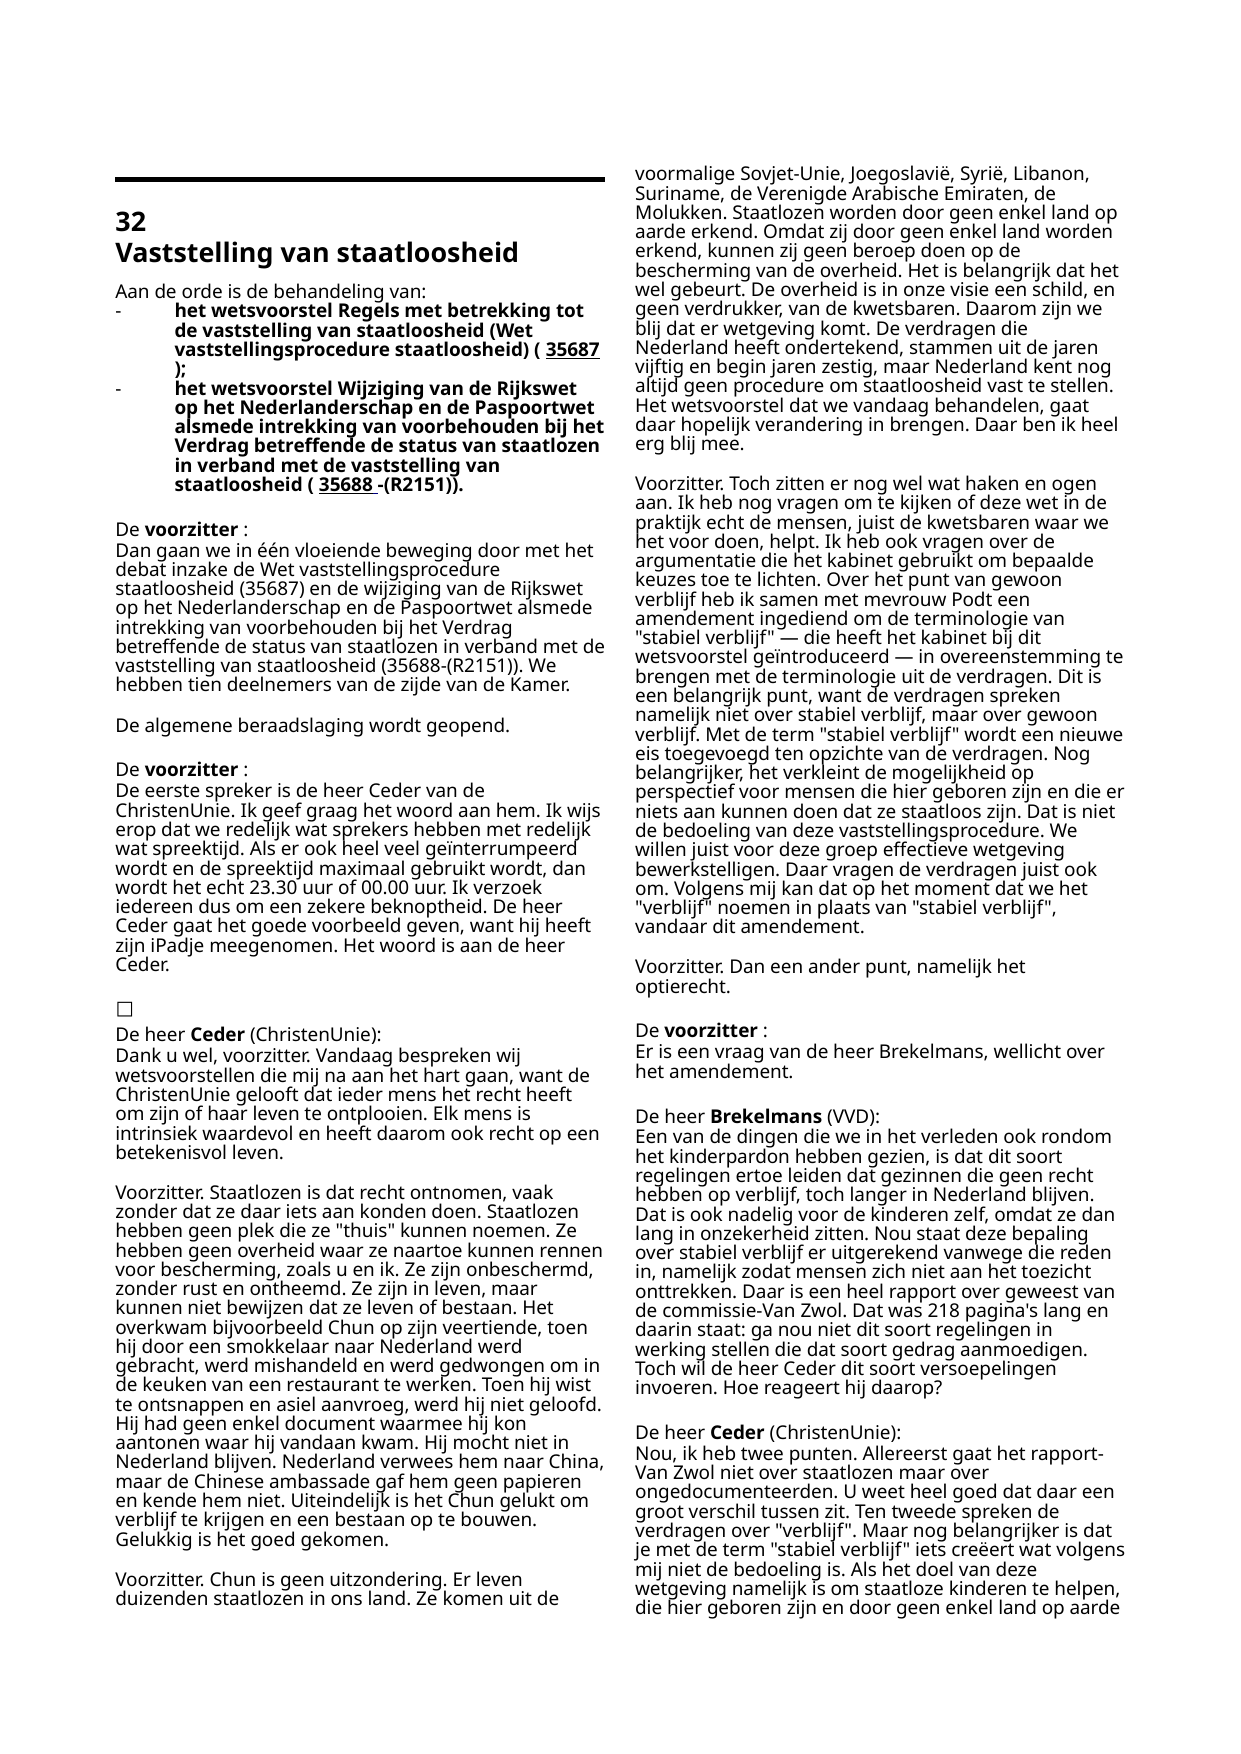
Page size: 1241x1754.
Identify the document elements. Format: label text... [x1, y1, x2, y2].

text De voorzitter : [115, 516, 605, 542]
text De algemene beraadslaging wordt geopend. [115, 717, 605, 736]
text De heer Ceder (ChristenUnie): [115, 1022, 605, 1047]
text Aan de orde is de behandeling van: [115, 283, 605, 302]
text Voorzitter. Toch zitten er nog wel wat haken en ogen aan. Ik heb nog vragen om te kijken of deze wet in de praktijk echt de mensen, juist de kwetsbaren waar we het voor doen, helpt. Ik heb ook vragen over de argumentatie die het kabinet gebruikt om bepaalde keuzes toe te lichten. Over het punt van gewoon verblijf heb ik samen met mevrouw Podt een amendement ingediend om de terminologie van "stabiel verblijf" — die heeft het kabinet bij dit wetsvoorstel geïntroduceerd — in overeenstemming te brengen met de terminologie uit de verdragen. Dit is een belangrijk punt, want de verdragen spreken namelijk niet over stabiel verblijf, maar over gewoon verblijf. Met de term "stabiel verblijf" wordt een nieuwe eis toegevoegd ten opzichte van de verdragen. Nog belangrijker, het verkleint de mogelijkheid op perspectief voor mensen die hier geboren zijn en die er niets aan kunnen doen dat ze staatloos zijn. Dat is niet de bedoeling van deze vaststellingsprocedure. We willen juist voor deze groep effectieve wetgeving bewerkstelligen. Daar vragen de verdragen juist ook om. Volgens mij kan dat op het moment dat we het "verblijf" noemen in plaats van "stabiel verblijf", vandaar dit amendement. [635, 475, 1125, 938]
text Een van de dingen die we in het verleden ook rondom het kinderpardon hebben gezien, is dat dit soort regelingen ertoe leiden dat gezinnen die geen recht hebben op verblijf, toch langer in Nederland blijven. Dat is ook nadelig voor de kinderen zelf, omdat ze dan lang in onzekerheid zitten. Nou staat deze bepaling over stabiel verblijf er uitgerekend vanwege die reden in, namelijk zodat mensen zich niet aan het toezicht onttrekken. Daar is een heel rapport over geweest van de commissie-Van Zwol. Dat was 218 pagina's lang en daarin staat: ga nou niet dit soort regelingen in werking stellen die dat soort gedrag aanmoedigen. Toch wil de heer Ceder dit soort versoepelingen invoeren. Hoe reageert hij daarop? [635, 1128, 1125, 1398]
list het wetsvoorstel Regels met betrekking tot de vaststelling van staatloosheid (Wet vaststellingsprocedure staatloosheid) ( 35687 ); [115, 302, 605, 379]
text De eerste spreker is de heer Ceder van de ChristenUnie. Ik geef graag het woord aan hem. Ik wijs erop dat we redelijk wat sprekers hebben met redelijk wat spreektijd. Als er ook heel veel geïnterrumpeerd wordt en de spreektijd maximaal gebruikt wordt, dan wordt het echt 23.30 uur of 00.00 uur. Ik verzoek iedereen dus om een zekere beknoptheid. De heer Ceder gaat het goede voorbeeld geven, want hij heeft zijn iPadje meegenomen. Het woord is aan de heer Ceder. [115, 782, 605, 975]
text ⬜ [115, 996, 605, 1022]
text Voorzitter. Staatlozen is dat recht ontnomen, vaak zonder dat ze daar iets aan konden doen. Staatlozen hebben geen plek die ze "thuis" kunnen noemen. Ze hebben geen overheid waar ze naartoe kunnen rennen voor bescherming, zoals u en ik. Ze zijn onbeschermd, zonder rust en ontheemd. Ze zijn in leven, maar kunnen niet bewijzen dat ze leven of bestaan. Het overkwam bijvoorbeeld Chun op zijn veertiende, toen hij door een smokkelaar naar Nederland werd gebracht, werd mishandeld en werd gedwongen om in de keuken van een restaurant te werken. Toen hij wist te ontsnappen en asiel aanvroeg, werd hij niet geloofd. Hij had geen enkel document waarmee hij kon aantonen waar hij vandaan kwam. Hij mocht niet in Nederland blijven. Nederland verwees hem naar China, maar de Chinese ambassade gaf hem geen papieren en kende hem niet. Uiteindelijk is het Chun gelukt om verblijf te krijgen en een bestaan op te bouwen. Gelukkig is het goed gekomen. [115, 1184, 605, 1550]
text De heer Ceder (ChristenUnie): [635, 1419, 1125, 1445]
text Voorzitter. Chun is geen uitzondering. Er leven duizenden staatlozen in ons land. Ze komen uit de [115, 1571, 605, 1609]
text Er is een vraag van de heer Brekelmans, wellicht over het amendement. [635, 1043, 1125, 1082]
text De voorzitter : [635, 1018, 1125, 1043]
text Voorzitter. Dan een ander punt, namelijk het optierecht. [635, 958, 1125, 997]
text Dank u wel, voorzitter. Vandaag bespreken wij wetsvoorstellen die mij na aan het hart gaan, want de ChristenUnie gelooft dat ieder mens het recht heeft om zijn of haar leven te ontplooien. Elk mens is intrinsiek waardevol en heeft daarom ook recht op een betekenisvol leven. [115, 1047, 605, 1163]
text 32 [115, 203, 605, 239]
list het wetsvoorstel Wijziging van de Rijkswet op het Nederlanderschap en de Paspoortwet alsmede intrekking van voorbehouden bij het Verdrag betreffende de status van staatlozen in verband met de vaststelling van staatloosheid ( 35688 -(R2151)). [115, 379, 605, 495]
text De heer Brekelmans (VVD): [635, 1103, 1125, 1128]
text Nou, ik heb twee punten. Allereerst gaat het rapport-Van Zwol niet over staatlozen maar over ongedocumenteerden. U weet heel goed dat daar een groot verschil tussen zit. Ten tweede spreken de verdragen over "verblijf". Maar nog belangrijker is dat je met de term "stabiel verblijf" iets creëert wat volgens mij niet de bedoeling is. Als het doel van deze wetgeving namelijk is om staatloze kinderen te helpen, die hier geboren zijn en door geen enkel land op aarde [635, 1445, 1125, 1618]
text Dan gaan we in één vloeiende beweging door met het debat inzake de Wet vaststellingsprocedure staatloosheid (35687) en de wijziging van de Rijkswet op het Nederlanderschap en de Paspoortwet alsmede intrekking van voorbehouden bij het Verdrag betreffende de status van staatlozen in verband met de vaststelling van staatloosheid (35688-(R2151)). We hebben tien deelnemers van de zijde van de Kamer. [115, 542, 605, 696]
text De voorzitter : [115, 757, 605, 782]
text Vaststelling van staatloosheid [115, 239, 605, 283]
text voormalige Sovjet-Unie, Joegoslavië, Syrië, Libanon, Suriname, de Verenigde Arabische Emiraten, de Molukken. Staatlozen worden door geen enkel land op aarde erkend. Omdat zij door geen enkel land worden erkend, kunnen zij geen beroep doen op de bescherming van de overheid. Het is belangrijk dat het wel gebeurt. De overheid is in onze visie een schild, en geen verdrukker, van de kwetsbaren. Daarom zijn we blij dat er wetgeving komt. De verdragen die Nederland heeft ondertekend, stammen uit de jaren vijftig en begin jaren zestig, maar Nederland kent nog altijd geen procedure om staatloosheid vast te stellen. Het wetsvoorstel dat we vandaag behandelen, gaat daar hopelijk verandering in brengen. Daar ben ik heel erg blij mee. [635, 165, 1125, 454]
